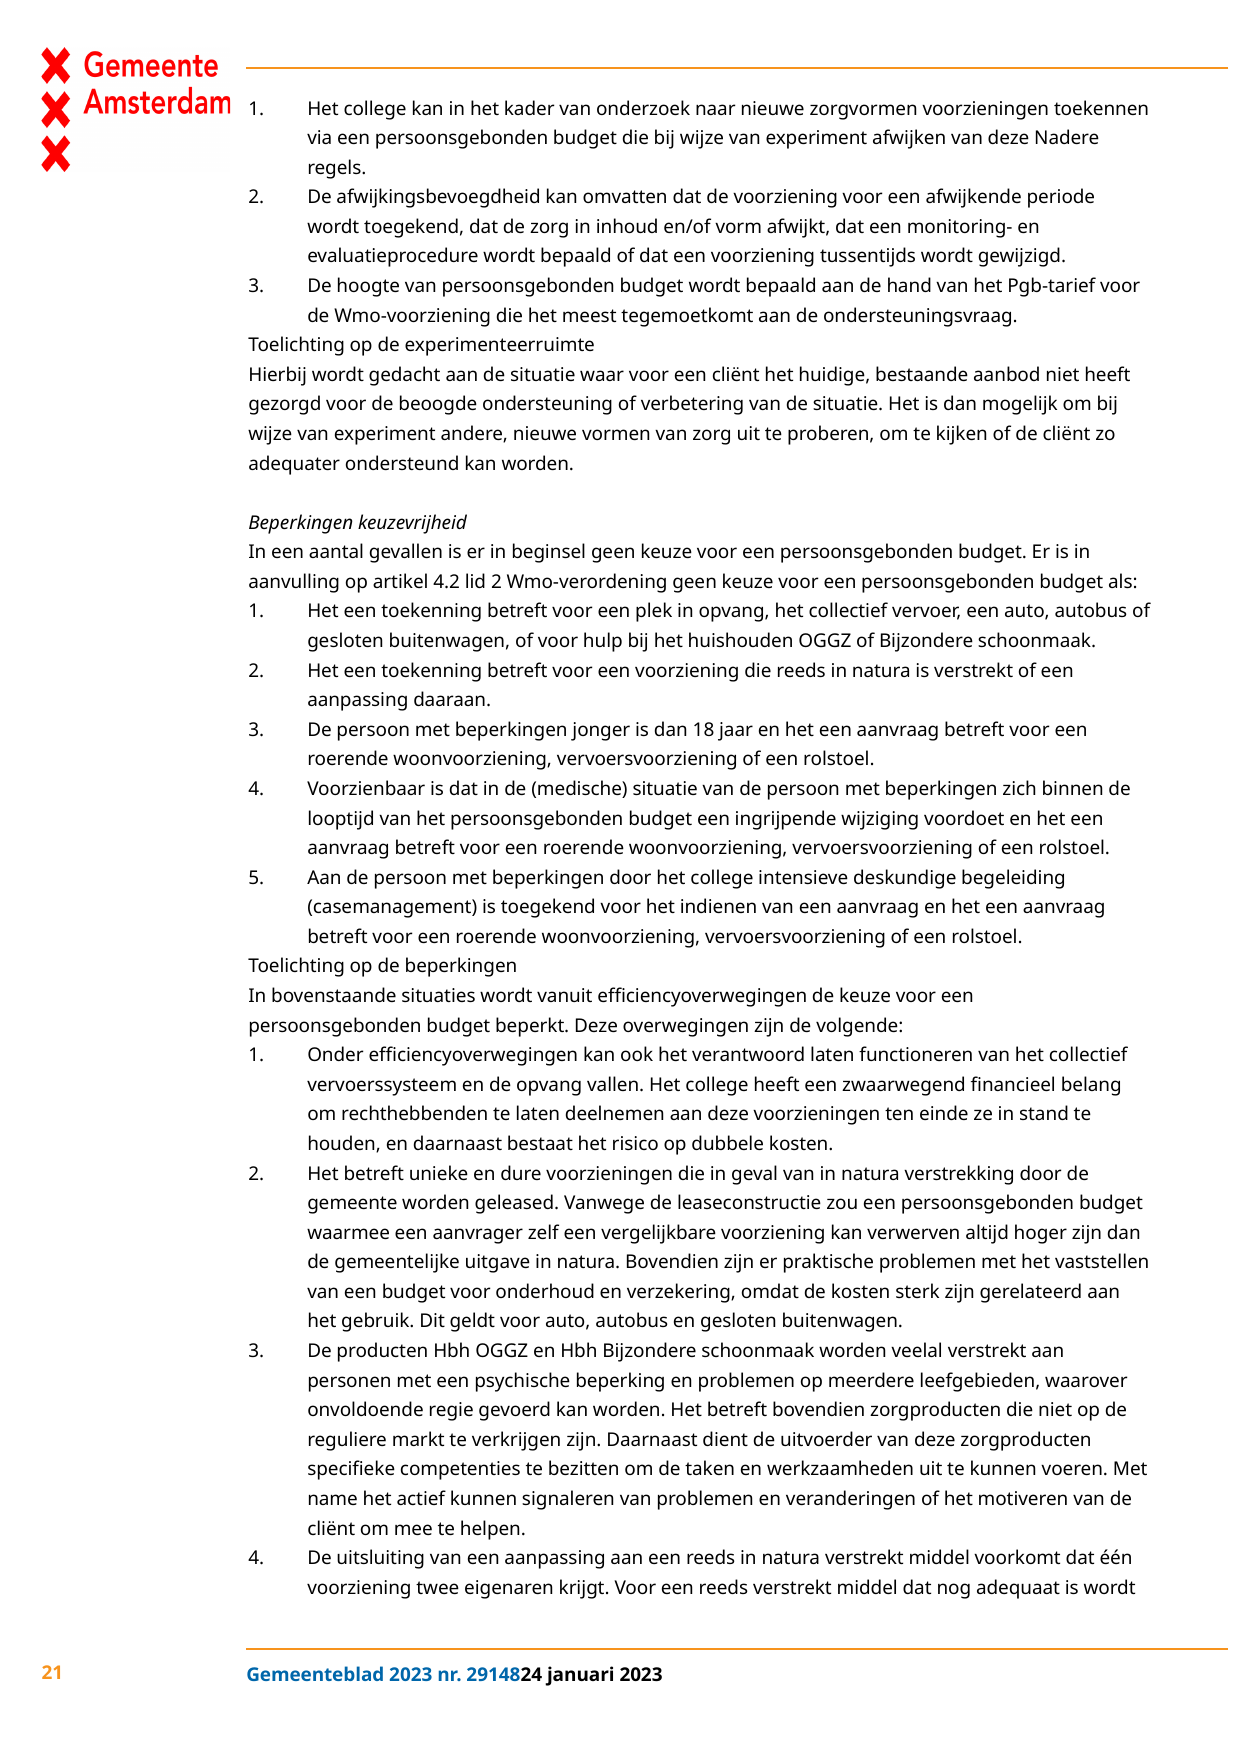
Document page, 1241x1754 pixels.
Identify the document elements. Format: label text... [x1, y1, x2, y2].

text In bovenstaande situaties wordt vanuit efficiencyoverwegingen de keuze voor een persoonsgebonden budget beperkt. Deze overwegingen zijn de volgende: [248, 982, 1152, 1038]
text Hierbij wordt gedacht aan de situatie waar voor een cliënt het huidige, bestaande aanbod niet heeft gezorgd voor de beoogde ondersteuning of verbetering van de situatie. Het is dan mogelijk om bij wijze van experiment andere, nieuwe vormen van zorg uit te proberen, om te kijken of de cliënt zo adequater ondersteund kan worden. [248, 361, 1152, 476]
list Het een toekenning betreft voor een voorziening die reeds in natura is verstrekt of een aanpassing daaraan. [248, 657, 1152, 712]
text Beperkingen keuzevrijheid [248, 509, 1152, 535]
list De hoogte van persoonsgebonden budget wordt bepaald aan de hand van het Pgb-tarief voor de Wmo-voorziening die het meest tegemoetkomt aan de ondersteuningsvraag. [248, 272, 1152, 328]
list De afwijkingsbevoegdheid kan omvatten dat de voorziening voor een afwijkende periode wordt toegekend, dat de zorg in inhoud en/of vorm afwijkt, dat een monitoring- en evaluatieprocedure wordt bepaald of dat een voorziening tussentijds wordt gewijzigd. [248, 183, 1152, 268]
list De persoon met beperkingen jonger is dan 18 jaar en het een aanvraag betreft voor een roerende woonvoorziening, vervoersvoorziening of een rolstoel. [248, 716, 1152, 771]
list De uitsluiting van een aanpassing aan een reeds in natura verstrekt middel voorkomt dat één voorziening twee eigenaren krijgt. Voor een reeds verstrekt middel dat nog adequaat is wordt [248, 1544, 1152, 1600]
list Onder efficiencyoverwegingen kan ook het verantwoord laten functioneren van het collectief vervoerssysteem en de opvang vallen. Het college heeft een zwaarwegend financieel belang om rechthebbenden te laten deelnemen aan deze voorzieningen ten einde ze in stand te houden, en daarnaast bestaat het risico op dubbele kosten. [248, 1041, 1152, 1156]
list Aan de persoon met beperkingen door het college intensieve deskundige begeleiding (casemanagement) is toegekend voor het indienen van een aanvraag en het een aanvraag betreft voor een roerende woonvoorziening, vervoersvoorziening of een rolstoel. [248, 864, 1152, 949]
list Het een toekenning betreft voor een plek in opvang, het collectief vervoer, een auto, autobus of gesloten buitenwagen, of voor hulp bij het huishouden OGGZ of Bijzondere schoonmaak. [248, 598, 1152, 653]
text In een aantal gevallen is er in beginsel geen keuze voor een persoonsgebonden budget. Er is in aanvulling op artikel 4.2 lid 2 Wmo-verordening geen keuze voor een persoonsgebonden budget als: [248, 538, 1152, 594]
picture [41, 47, 231, 172]
list De producten Hbh OGGZ en Hbh Bijzondere schoonmaak worden veelal verstrekt aan personen met een psychische beperking en problemen op meerdere leefgebieden, waarover onvoldoende regie gevoerd kan worden. Het betreft bovendien zorgproducten die niet op de reguliere markt te verkrijgen zijn. Daarnaast dient de uitvoerder van deze zorgproducten specifieke competenties te bezitten om de taken en werkzaamheden uit te kunnen voeren. Met name het actief kunnen signaleren van problemen en veranderingen of het motiveren van de cliënt om mee te helpen. [248, 1337, 1152, 1541]
list Het betreft unieke en dure voorzieningen die in geval van in natura verstrekking door de gemeente worden geleased. Vanwege de leaseconstructie zou een persoonsgebonden budget waarmee een aanvrager zelf een vergelijkbare voorziening kan verwerven altijd hoger zijn dan de gemeentelijke uitgave in natura. Bovendien zijn er praktische problemen met het vaststellen van een budget voor onderhoud en verzekering, omdat de kosten sterk zijn gerelateerd aan het gebruik. Dit geldt voor auto, autobus en gesloten buitenwagen. [248, 1160, 1152, 1333]
text Toelichting op de beperkingen [248, 953, 1152, 978]
list Het college kan in het kader van onderzoek naar nieuwe zorgvormen voorzieningen toekennen via een persoonsgebonden budget die bij wijze van experiment afwijken van deze Nadere regels. [248, 95, 1152, 180]
text Toelichting op de experimenteerruimte [248, 331, 1152, 357]
list Voorzienbaar is dat in de (medische) situatie van de persoon met beperkingen zich binnen de looptijd van het persoonsgebonden budget een ingrijpende wijziging voordoet en het een aanvraag betreft voor een roerende woonvoorziening, vervoersvoorziening of een rolstoel. [248, 775, 1152, 860]
